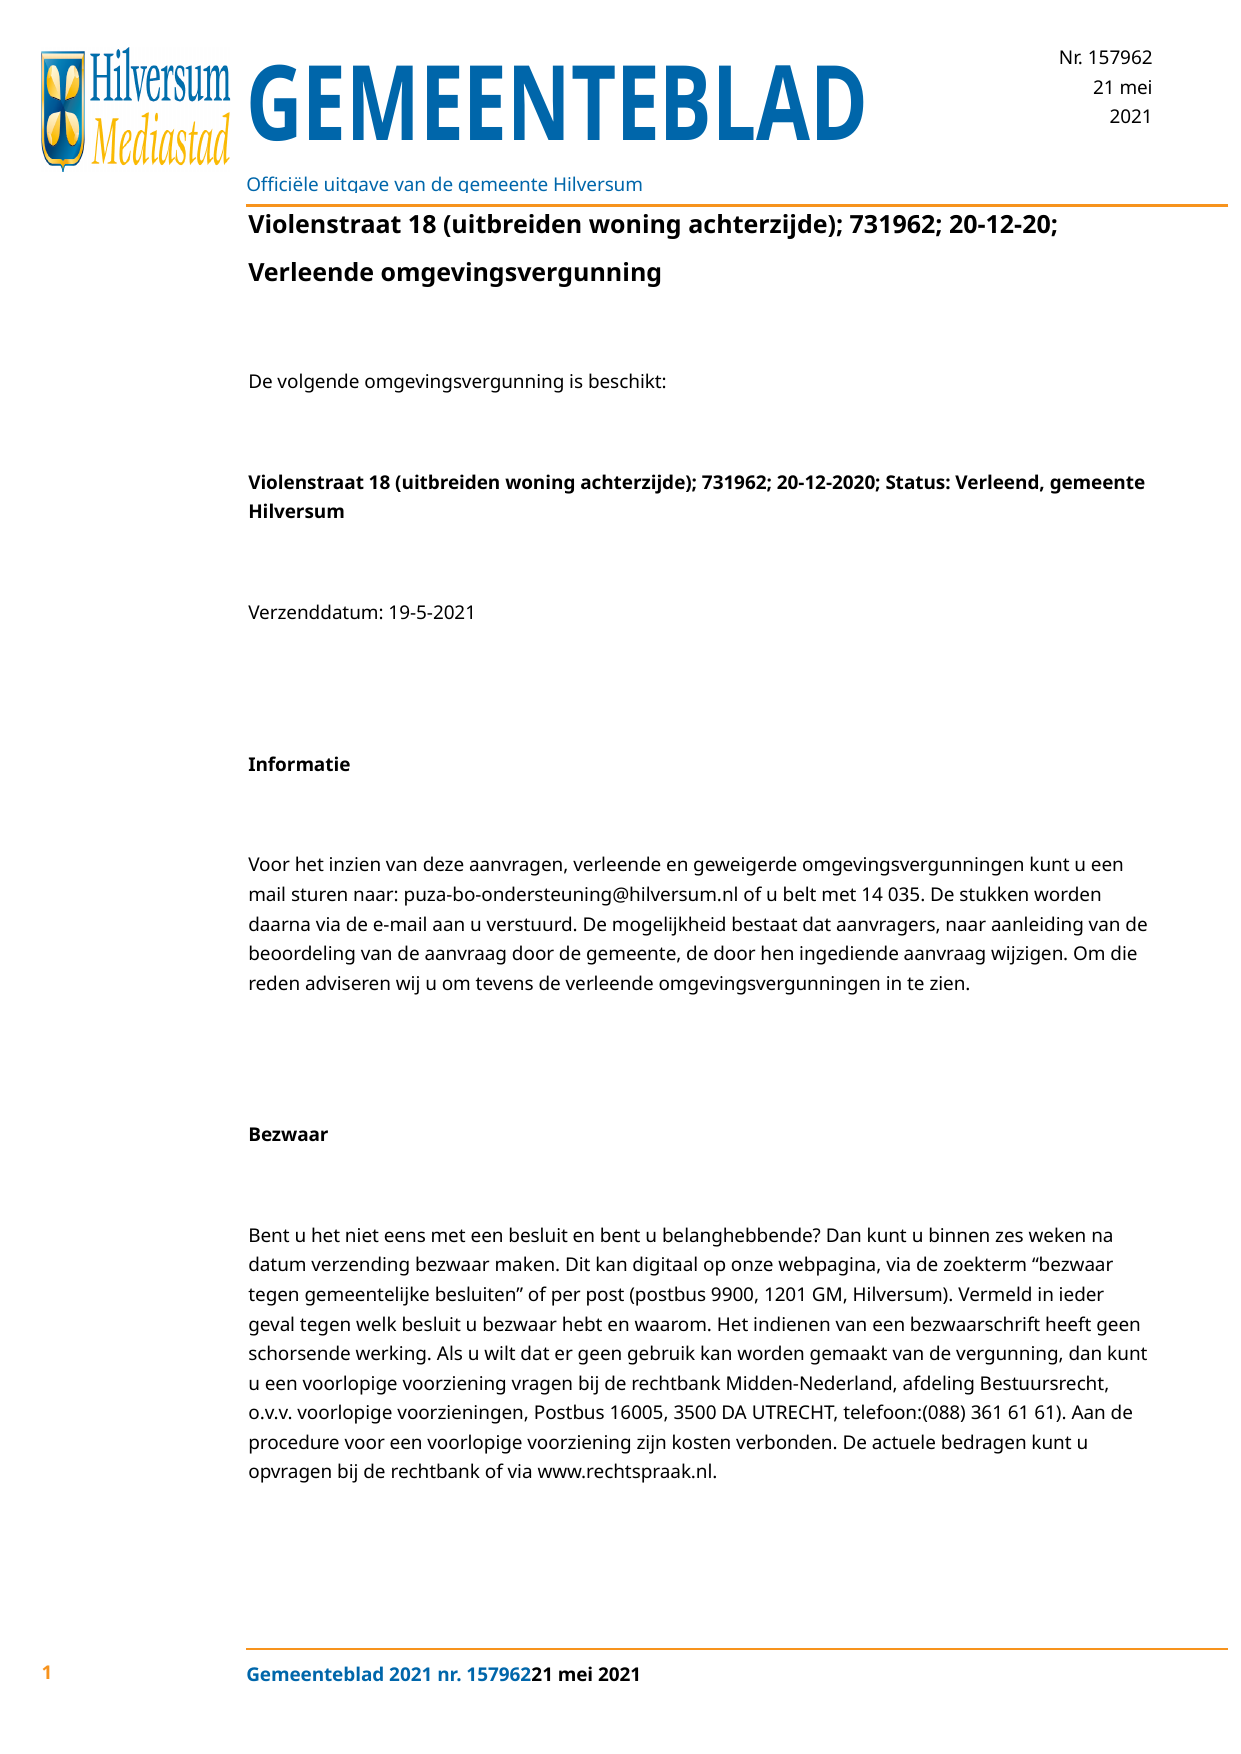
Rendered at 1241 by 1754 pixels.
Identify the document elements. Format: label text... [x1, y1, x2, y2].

text Verzenddatum: 19-5-2021 [248, 599, 1152, 625]
text Informatie [248, 751, 1152, 777]
picture [41, 47, 231, 172]
text Bezwaar [248, 1121, 1152, 1147]
text Voor het inzien van deze aanvragen, verleende en geweigerde omgevingsvergunningen kunt u een mail sturen naar: puza-bo-ondersteuning@hilversum.nl of u belt met 14 035. De stukken worden daarna via de e-mail aan u verstuurd. De mogelijkheid bestaat dat aanvragers, naar aanleiding van de beoordeling van de aanvraag door de gemeente, de door hen ingediende aanvraag wijzigen. Om die reden adviseren wij u om tevens de verleende omgevingsvergunningen in te zien. [248, 852, 1152, 996]
text Violenstraat 18 (uitbreiden woning achterzijde); 731962; 20-12-2020; Status: Verleend, gemeente Hilversum [248, 469, 1152, 524]
text Bent u het niet eens met een besluit en bent u belanghebbende? Dan kunt u binnen zes weken na datum verzending bezwaar maken. Dit kan digitaal op onze webpagina, via de zoekterm “bezwaar tegen gemeentelijke besluiten” of per post (postbus 9900, 1201 GM, Hilversum). Vermeld in ieder geval tegen welk besluit u bezwaar hebt en waarom. Het indienen van een bezwaarschrift heeft geen schorsende werking. Als u wilt dat er geen gebruik kan worden gemaakt van de vergunning, dan kunt u een voorlopige voorziening vragen bij de rechtbank Midden-Nederland, afdeling Bestuursrecht, o.v.v. voorlopige voorzieningen, Postbus 16005, 3500 DA UTRECHT, telefoon:(088) 361 61 61). Aan de procedure voor een voorlopige voorziening zijn kosten verbonden. De actuele bedragen kunt u opvragen bij de rechtbank of via www.rechtspraak.nl. [248, 1222, 1152, 1484]
text Violenstraat 18 (uitbreiden woning achterzijde); 731962; 20-12-20; Verleende omgevingsvergunning [248, 207, 1152, 288]
text De volgende omgevingsvergunning is beschikt: [248, 368, 1152, 394]
